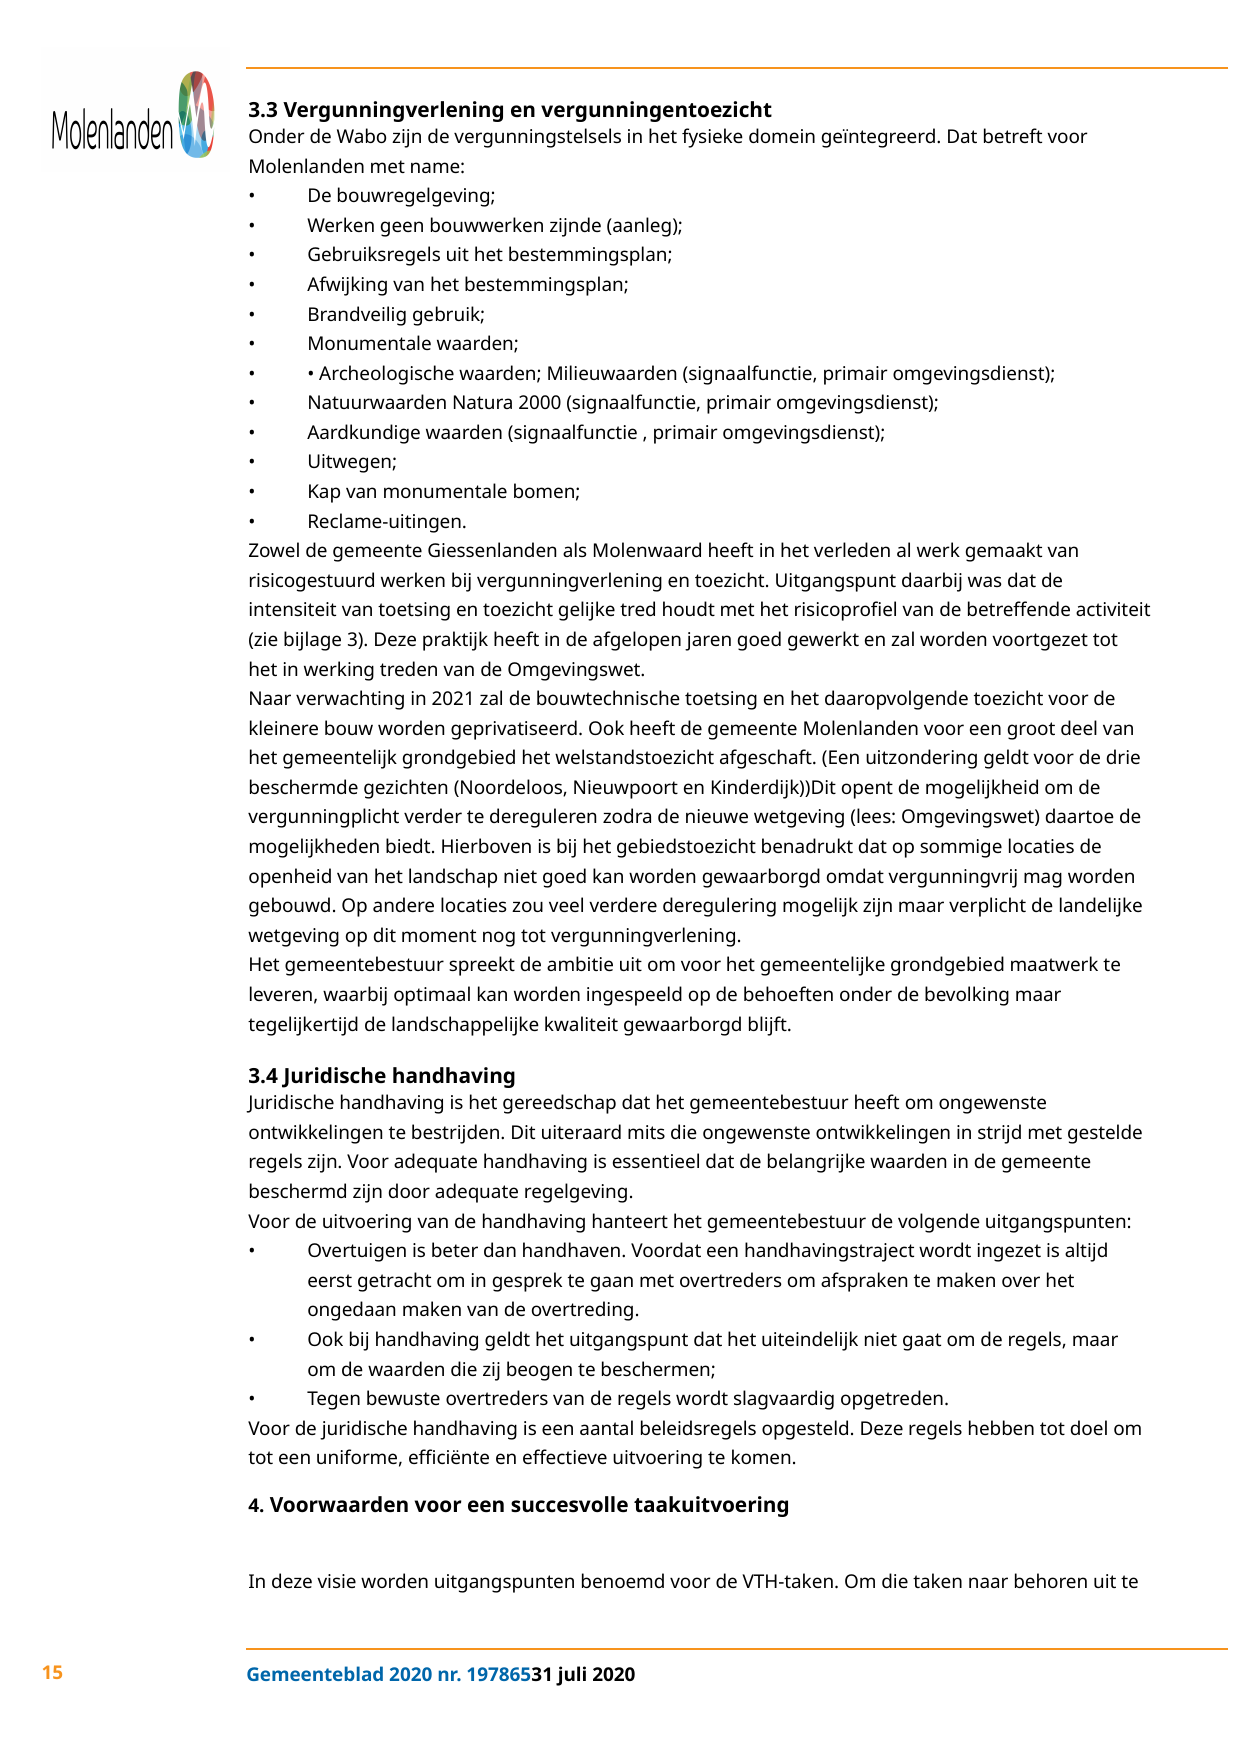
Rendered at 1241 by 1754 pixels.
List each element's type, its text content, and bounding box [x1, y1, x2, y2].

text Voor de uitvoering van de handhaving hanteert het gemeentebestuur de volgende uitgangspunten: [248, 1208, 1152, 1234]
text Zowel de gemeente Giessenlanden als Molenwaard heeft in het verleden al werk gemaakt van risicogestuurd werken bij vergunningverlening en toezicht. Uitgangspunt daarbij was dat de intensiteit van toetsing en toezicht gelijke tred houdt met het risicoprofiel van de betreffende activiteit (zie bijlage 3). Deze praktijk heeft in de afgelopen jaren goed gewerkt en zal worden voortgezet tot het in werking treden van de Omgevingswet. [248, 537, 1152, 681]
list Kap van monumentale bomen; [248, 478, 1152, 504]
list Afwijking van het bestemmingsplan; [248, 271, 1152, 297]
list Brandveilig gebruik; [248, 301, 1152, 326]
picture [41, 47, 231, 172]
list • Archeologische waarden; Milieuwaarden (signaalfunctie, primair omgevingsdienst); [248, 360, 1152, 386]
list De bouwregelgeving; [248, 182, 1152, 208]
list Natuurwaarden Natura 2000 (signaalfunctie, primair omgevingsdienst); [248, 389, 1152, 415]
list Gebruiksregels uit het bestemmingsplan; [248, 242, 1152, 267]
text Het gemeentebestuur spreekt de ambitie uit om voor het gemeentelijke grondgebied maatwerk te leveren, waarbij optimaal kan worden ingespeeld op de behoeften onder de bevolking maar tegelijkertijd de landschappelijke kwaliteit gewaarborgd blijft. [248, 952, 1152, 1036]
list Werken geen bouwwerken zijnde (aanleg); [248, 212, 1152, 238]
text 3.4 Juridische handhaving [248, 1061, 1152, 1089]
text Onder de Wabo zijn de vergunningstelsels in het fysieke domein geïntegreerd. Dat betreft voor Molenlanden met name: [248, 123, 1152, 178]
text Naar verwachting in 2021 zal de bouwtechnische toetsing en het daaropvolgende toezicht voor de kleinere bouw worden geprivatiseerd. Ook heeft de gemeente Molenlanden voor een groot deel van het gemeentelijk grondgebied het welstandstoezicht afgeschaft. (Een uitzondering geldt voor de drie beschermde gezichten (Noordeloos, Nieuwpoort en Kinderdijk))Dit opent de mogelijkheid om de vergunningplicht verder te dereguleren zodra de nieuwe wetgeving (lees: Omgevingswet) daartoe de mogelijkheden biedt. Hierboven is bij het gebiedstoezicht benadrukt dat op sommige locaties de openheid van het landschap niet goed kan worden gewaarborgd omdat vergunningvrij mag worden gebouwd. Op andere locaties zou veel verdere deregulering mogelijk zijn maar verplicht de landelijke wetgeving op dit moment nog tot vergunningverlening. [248, 685, 1152, 948]
list Aardkundige waarden (signaalfunctie , primair omgevingsdienst); [248, 419, 1152, 445]
list Uitwegen; [248, 449, 1152, 474]
list Overtuigen is beter dan handhaven. Voordat een handhavingstraject wordt ingezet is altijd eerst getracht om in gesprek te gaan met overtreders om afspraken te maken over het ongedaan maken van de overtreding. [248, 1237, 1152, 1322]
list Monumentale waarden; [248, 330, 1152, 356]
text 3.3 Vergunningverlening en vergunningentoezicht [248, 95, 1152, 123]
list Reclame-uitingen. [248, 508, 1152, 533]
list Ook bij handhaving geldt het uitgangspunt dat het uiteindelijk niet gaat om de regels, maar om de waarden die zij beogen te beschermen; [248, 1326, 1152, 1382]
text In deze visie worden uitgangspunten benoemd voor de VTH-taken. Om die taken naar behoren uit te [248, 1568, 1152, 1594]
text Juridische handhaving is het gereedschap dat het gemeentebestuur heeft om ongewenste ontwikkelingen te bestrijden. Dit uiteraard mits die ongewenste ontwikkelingen in strijd met gestelde regels zijn. Voor adequate handhaving is essentieel dat de belangrijke waarden in de gemeente beschermd zijn door adequate regelgeving. [248, 1089, 1152, 1204]
text 4. Voorwaarden voor een succesvolle taakuitvoering [248, 1490, 1152, 1519]
list Tegen bewuste overtreders van de regels wordt slagvaardig opgetreden. [248, 1385, 1152, 1411]
text Voor de juridische handhaving is een aantal beleidsregels opgesteld. Deze regels hebben tot doel om tot een uniforme, efficiënte en effectieve uitvoering te komen. [248, 1415, 1152, 1470]
